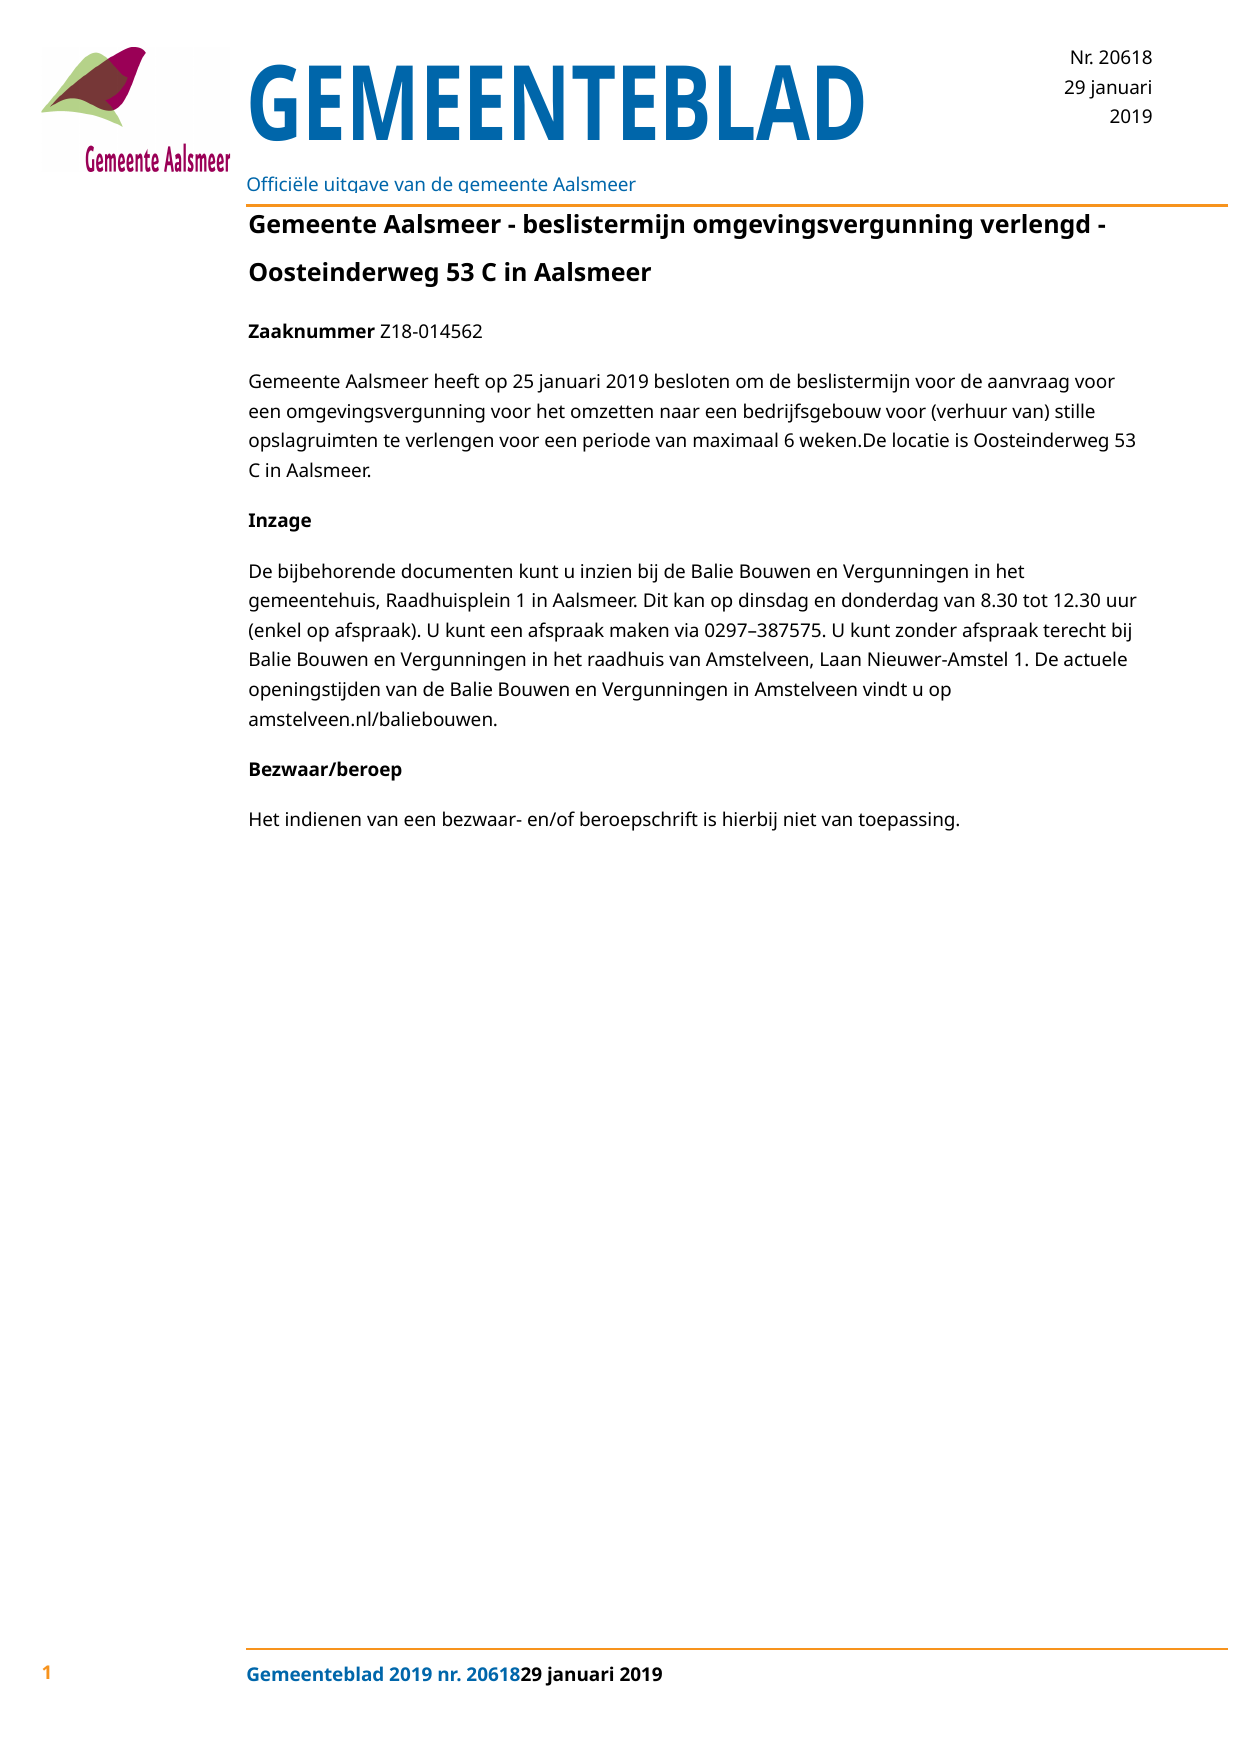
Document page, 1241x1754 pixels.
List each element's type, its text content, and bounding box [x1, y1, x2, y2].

text Zaaknummer Z18-014562 [248, 318, 1152, 344]
text Bezwaar/beroep [248, 756, 1152, 782]
picture [41, 47, 231, 172]
text Gemeente Aalsmeer - beslistermijn omgevingsvergunning verlengd - Oosteinderweg 53 C in Aalsmeer [248, 207, 1152, 288]
text Inzage [248, 507, 1152, 533]
text Gemeente Aalsmeer heeft op 25 januari 2019 besloten om de beslistermijn voor de aanvraag voor een omgevingsvergunning voor het omzetten naar een bedrijfsgebouw voor (verhuur van) stille opslagruimten te verlengen voor een periode van maximaal 6 weken.De locatie is Oosteinderweg 53 C in Aalsmeer. [248, 368, 1152, 483]
text De bijbehorende documenten kunt u inzien bij de Balie Bouwen en Vergunningen in het gemeentehuis, Raadhuisplein 1 in Aalsmeer. Dit kan op dinsdag en donderdag van 8.30 tot 12.30 uur (enkel op afspraak). U kunt een afspraak maken via 0297–387575. U kunt zonder afspraak terecht bij Balie Bouwen en Vergunningen in het raadhuis van Amstelveen, Laan Nieuwer-Amstel 1. De actuele openingstijden van de Balie Bouwen en Vergunningen in Amstelveen vindt u op amstelveen.nl/baliebouwen. [248, 558, 1152, 732]
text Het indienen van een bezwaar- en/of beroepschrift is hierbij niet van toepassing. [248, 807, 1152, 832]
